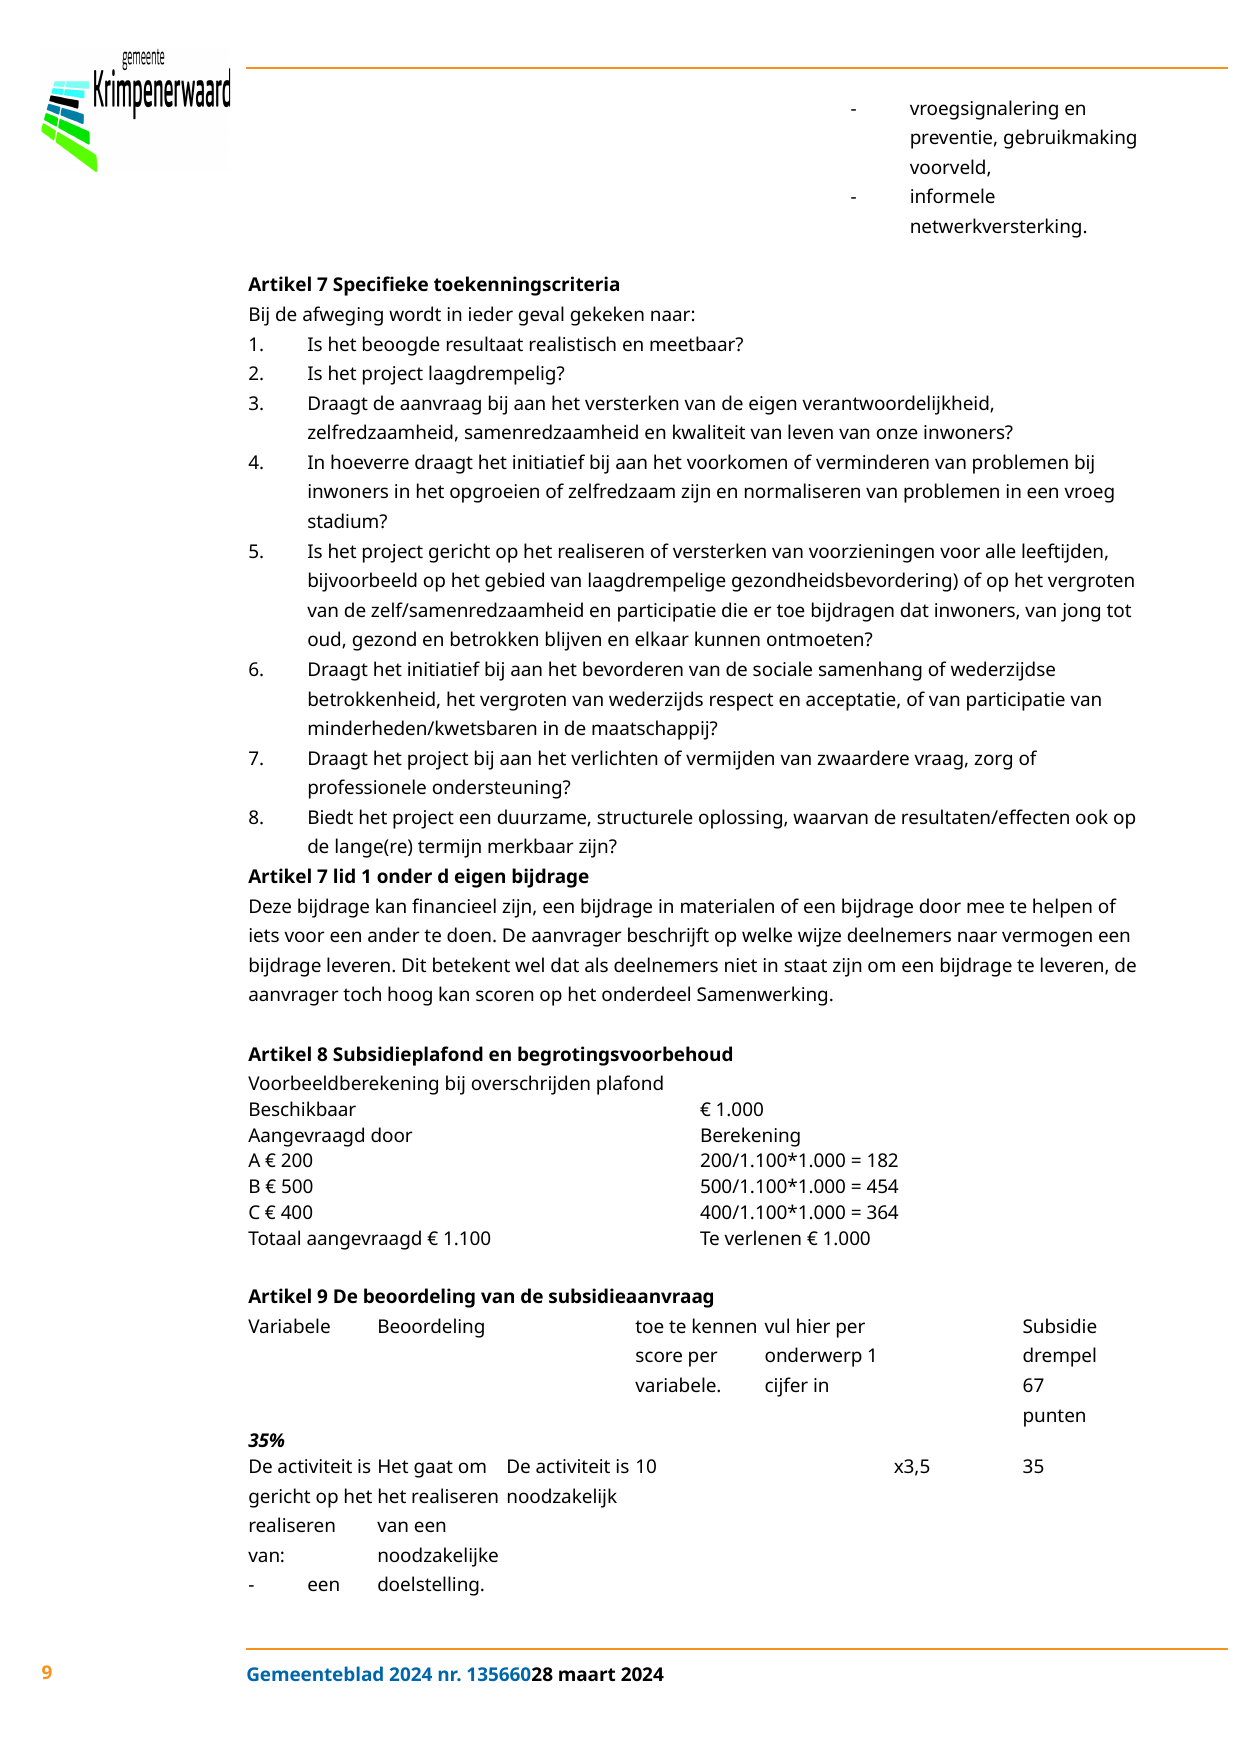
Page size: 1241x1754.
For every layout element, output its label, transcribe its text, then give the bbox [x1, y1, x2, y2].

table_cell Te verlenen € 1.000 [700, 1225, 1152, 1251]
table_cell De activiteit is gericht op het realiseren van: een [248, 1453, 377, 1597]
table_cell [1023, 1428, 1152, 1453]
text Artikel 8 Subsidieplafond en begrotingsvoorbehoud [248, 1041, 1152, 1067]
text Artikel 7 lid 1 onder d eigen bijdrage [248, 863, 1152, 889]
table_header vul hier per onderwerp 1 cijfer in [764, 1313, 893, 1428]
table_cell Het gaat om het realiseren van een noodzakelijke doelstelling. [377, 1453, 506, 1597]
table_cell 200/1.100*1.000 = 182 [700, 1148, 1152, 1173]
table_cell Berekening [700, 1122, 1152, 1148]
table_cell [248, 95, 549, 239]
table_cell Beschikbaar [248, 1096, 700, 1122]
table_header toe te kennen score per variabele. [635, 1313, 764, 1428]
table_header [506, 1313, 635, 1428]
text Artikel 9 De beoordeling van de subsidieaanvraag [248, 1283, 1152, 1309]
list Draagt het initiatief bij aan het bevorderen van de sociale samenhang of wederzijdse betrokkenheid, het vergroten van wederzijds respect en acceptatie, of van participatie van minderheden/kwetsbaren in de maatschappij? [248, 656, 1152, 741]
table_cell 10 [635, 1453, 764, 1597]
table_cell 500/1.100*1.000 = 454 [700, 1174, 1152, 1199]
list Is het beoogde resultaat realistisch en meetbaar? [248, 331, 1152, 357]
table_header [894, 1313, 1022, 1428]
list In hoeverre draagt het initiatief bij aan het voorkomen of verminderen van problemen bij inwoners in het opgroeien of zelfredzaam zijn en normaliseren van problemen in een vroeg stadium? [248, 449, 1152, 534]
table_cell [549, 95, 850, 239]
table_header Beoordeling [377, 1313, 506, 1428]
list Is het project laagdrempelig? [248, 360, 1152, 386]
table_cell 35% [248, 1428, 893, 1453]
table_cell C € 400 [248, 1199, 700, 1225]
table_cell De activiteit is noodzakelijk [506, 1453, 635, 1597]
table_cell Totaal aangevraagd € 1.100 [248, 1225, 700, 1251]
table_header Subsidie drempel 67 punten [1023, 1313, 1152, 1428]
table_header Variabele [248, 1313, 377, 1428]
table_cell [894, 1428, 1022, 1453]
table_cell A € 200 [248, 1148, 700, 1173]
table_cell B € 500 [248, 1174, 700, 1199]
table_cell x3,5 [894, 1453, 1022, 1597]
table_cell 35 [1023, 1453, 1152, 1597]
list Is het project gericht op het realiseren of versterken van voorzieningen voor alle leeftijden, bijvoorbeeld op het gebied van laagdrempelige gezondheidsbevordering) of op het vergroten van de zelf/samenredzaamheid en participatie die er toe bijdragen dat inwoners, van jong tot oud, gezond en betrokken blijven en elkaar kunnen ontmoeten? [248, 538, 1152, 652]
table_cell 400/1.100*1.000 = 364 [700, 1199, 1152, 1225]
text Bij de afweging wordt in ieder geval gekeken naar: [248, 301, 1152, 327]
list Draagt het project bij aan het verlichten of vermijden van zwaardere vraag, zorg of professionele ondersteuning? [248, 745, 1152, 800]
table_cell Aangevraagd door [248, 1122, 700, 1148]
table_header [700, 1071, 1152, 1096]
table_cell [764, 1453, 893, 1597]
text Artikel 7 Specifieke toekenningscriteria [248, 272, 1152, 297]
table_header Voorbeeldberekening bij overschrijden plafond [248, 1071, 700, 1096]
list Biedt het project een duurzame, structurele oplossing, waarvan de resultaten/effecten ook op de lange(re) termijn merkbaar zijn? [248, 804, 1152, 859]
picture [41, 47, 231, 172]
table_cell vroegsignalering en preventie, gebruikmaking voorveld, informele netwerkversterking. [850, 95, 1152, 239]
list Draagt de aanvraag bij aan het versterken van de eigen verantwoordelijkheid, zelfredzaamheid, samenredzaamheid en kwaliteit van leven van onze inwoners? [248, 390, 1152, 445]
text Deze bijdrage kan financieel zijn, een bijdrage in materialen of een bijdrage door mee te helpen of iets voor een ander te doen. De aanvrager beschrijft op welke wijze deelnemers naar vermogen een bijdrage leveren. Dit betekent wel dat als deelnemers niet in staat zijn om een bijdrage te leveren, de aanvrager toch hoog kan scoren op het onderdeel Samenwerking. [248, 893, 1152, 1007]
table_cell € 1.000 [700, 1096, 1152, 1122]
